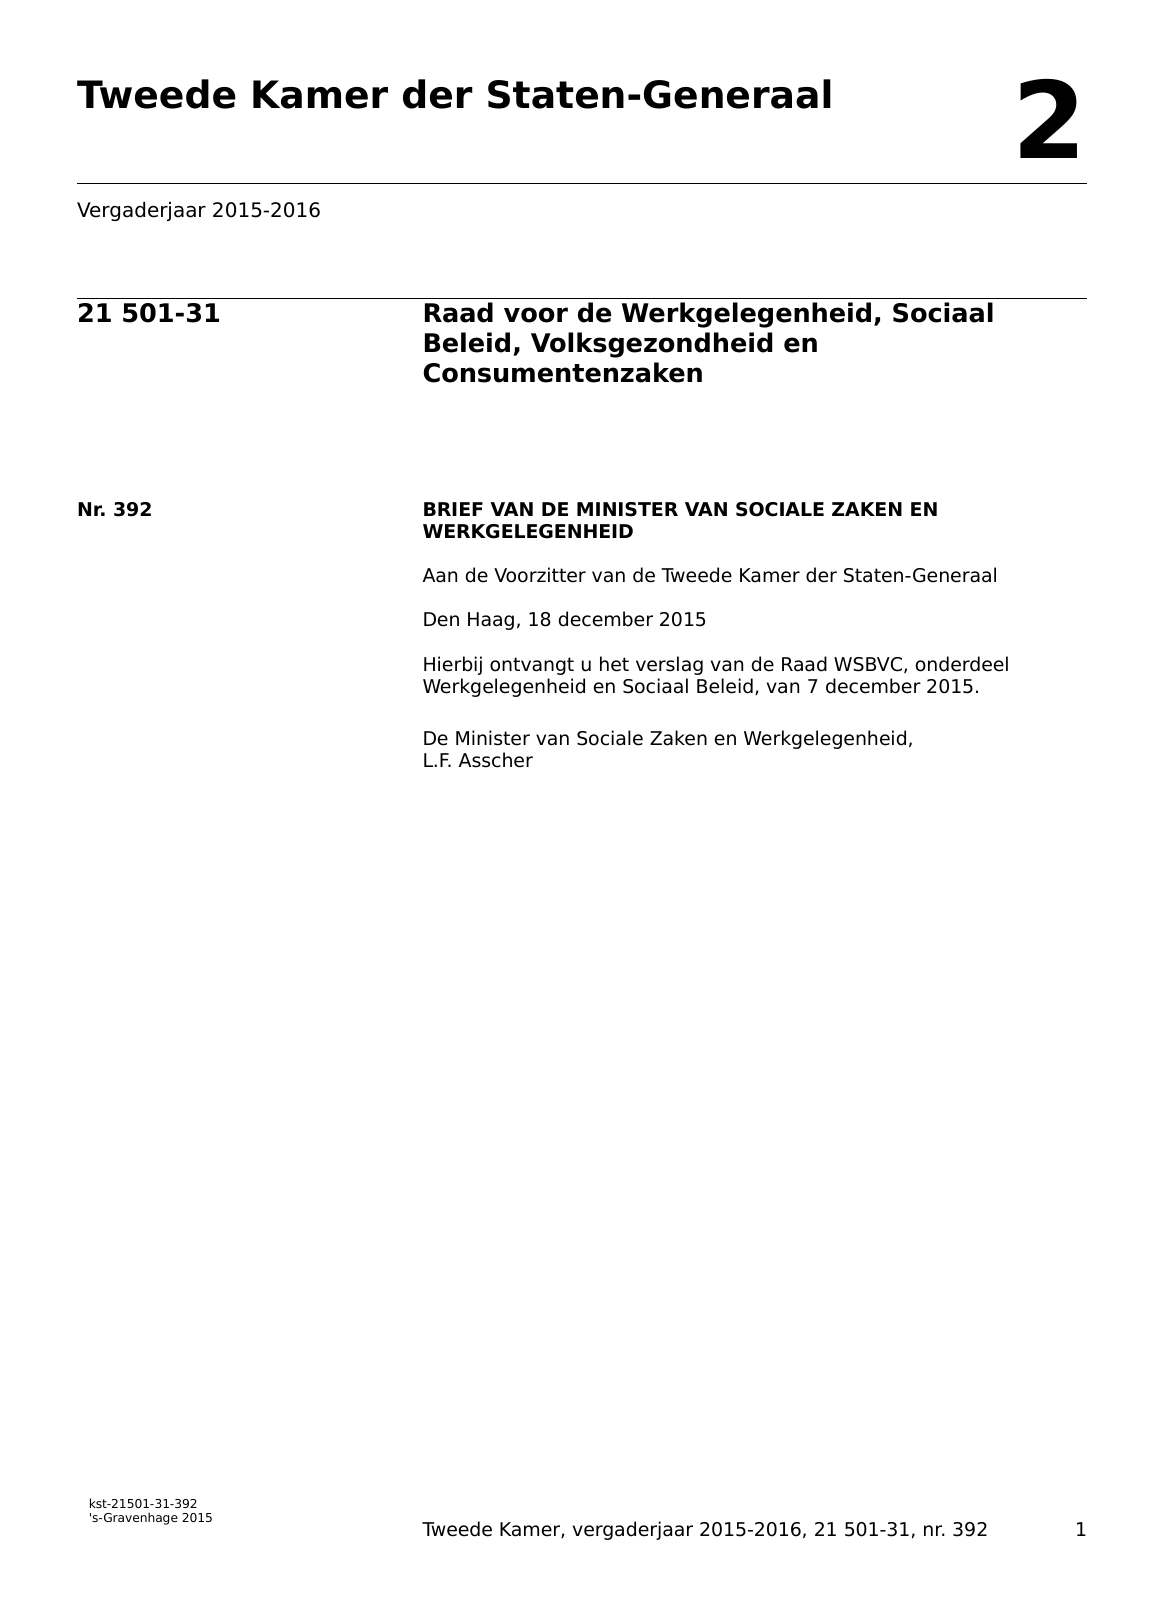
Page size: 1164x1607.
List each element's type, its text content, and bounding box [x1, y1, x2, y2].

text Hierbij ontvangt u het verslag van de Raad WSBVC, onderdeel Werkgelegenheid en Sociaal Beleid, van 7 december 2015. [422, 653, 1087, 697]
text 's-Gravenhage 2015 [88, 1511, 323, 1525]
subtitle 21 501-31 Raad voor de Werkgelegenheid, Sociaal Beleid, Volksgezondheid en Consumentenzaken [77, 299, 1087, 388]
table_header Tweede Kamer der Staten-Generaal [77, 59, 886, 183]
subtitle Nr. 392 BRIEF VAN DE MINISTER VAN SOCIALE ZAKEN EN WERKGELEGENHEID [77, 499, 1087, 543]
text kst-21501-31-392 [88, 1497, 323, 1511]
table_cell Vergaderjaar 2015-2016 [77, 184, 1087, 298]
table_header 2 [886, 59, 1087, 183]
text Aan de Voorzitter van de Tweede Kamer der Staten-Generaal [422, 565, 1087, 587]
text Den Haag, 18 december 2015 [422, 609, 1087, 631]
text De Minister van Sociale Zaken en Werkgelegenheid, L.F. Asscher [422, 727, 1087, 771]
